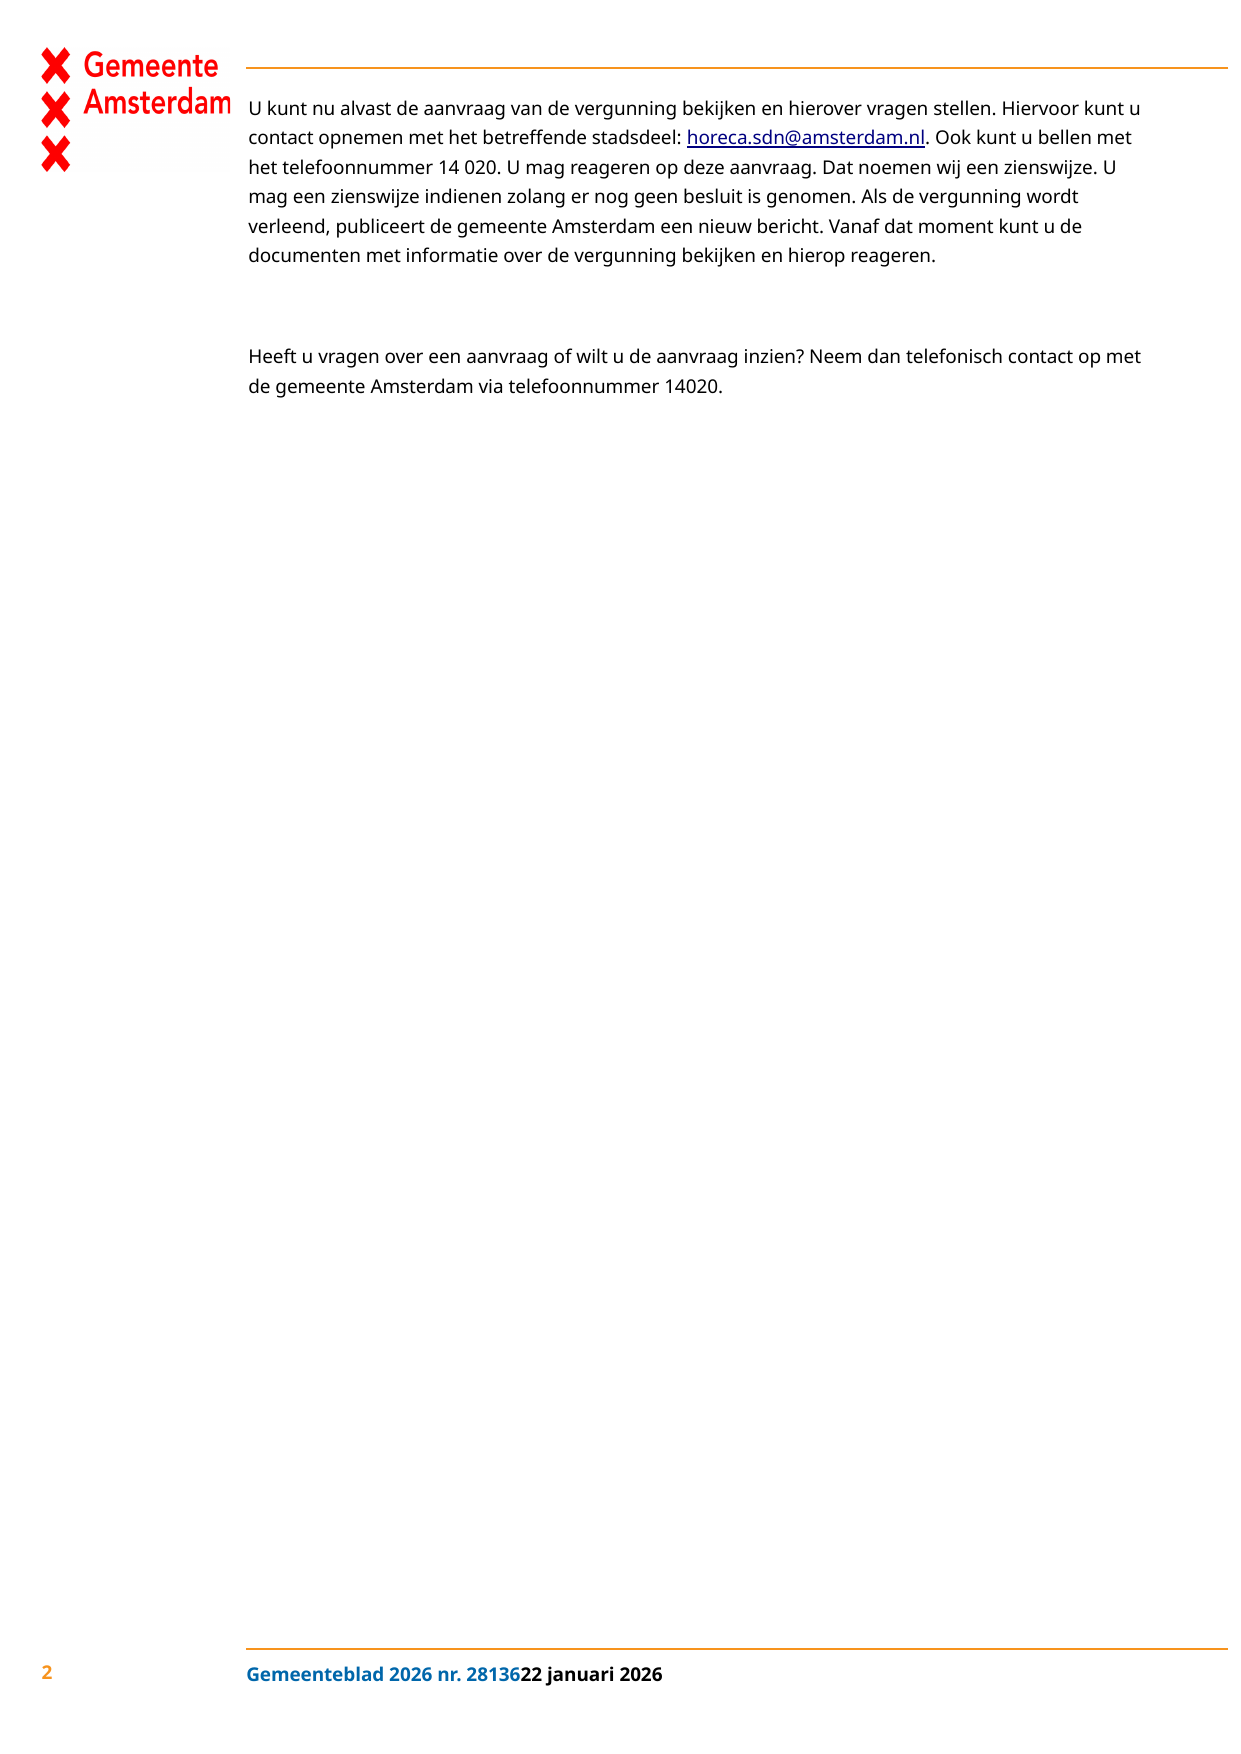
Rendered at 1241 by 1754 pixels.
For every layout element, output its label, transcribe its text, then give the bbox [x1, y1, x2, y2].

text Heeft u vragen over een aanvraag of wilt u de aanvraag inzien? Neem dan telefonisch contact op met de gemeente Amsterdam via telefoonnummer 14020. [248, 343, 1152, 399]
picture [41, 47, 231, 172]
text U kunt nu alvast de aanvraag van de vergunning bekijken en hierover vragen stellen. Hiervoor kunt u contact opnemen met het betreffende stadsdeel: horeca.sdn@amsterdam.nl. Ook kunt u bellen met het telefoonnummer 14 020. U mag reageren op deze aanvraag. Dat noemen wij een zienswijze. U mag een zienswijze indienen zolang er nog geen besluit is genomen. Als de vergunning wordt verleend, publiceert de gemeente Amsterdam een nieuw bericht. Vanaf dat moment kunt u de documenten met informatie over de vergunning bekijken en hierop reageren. [248, 95, 1152, 268]
